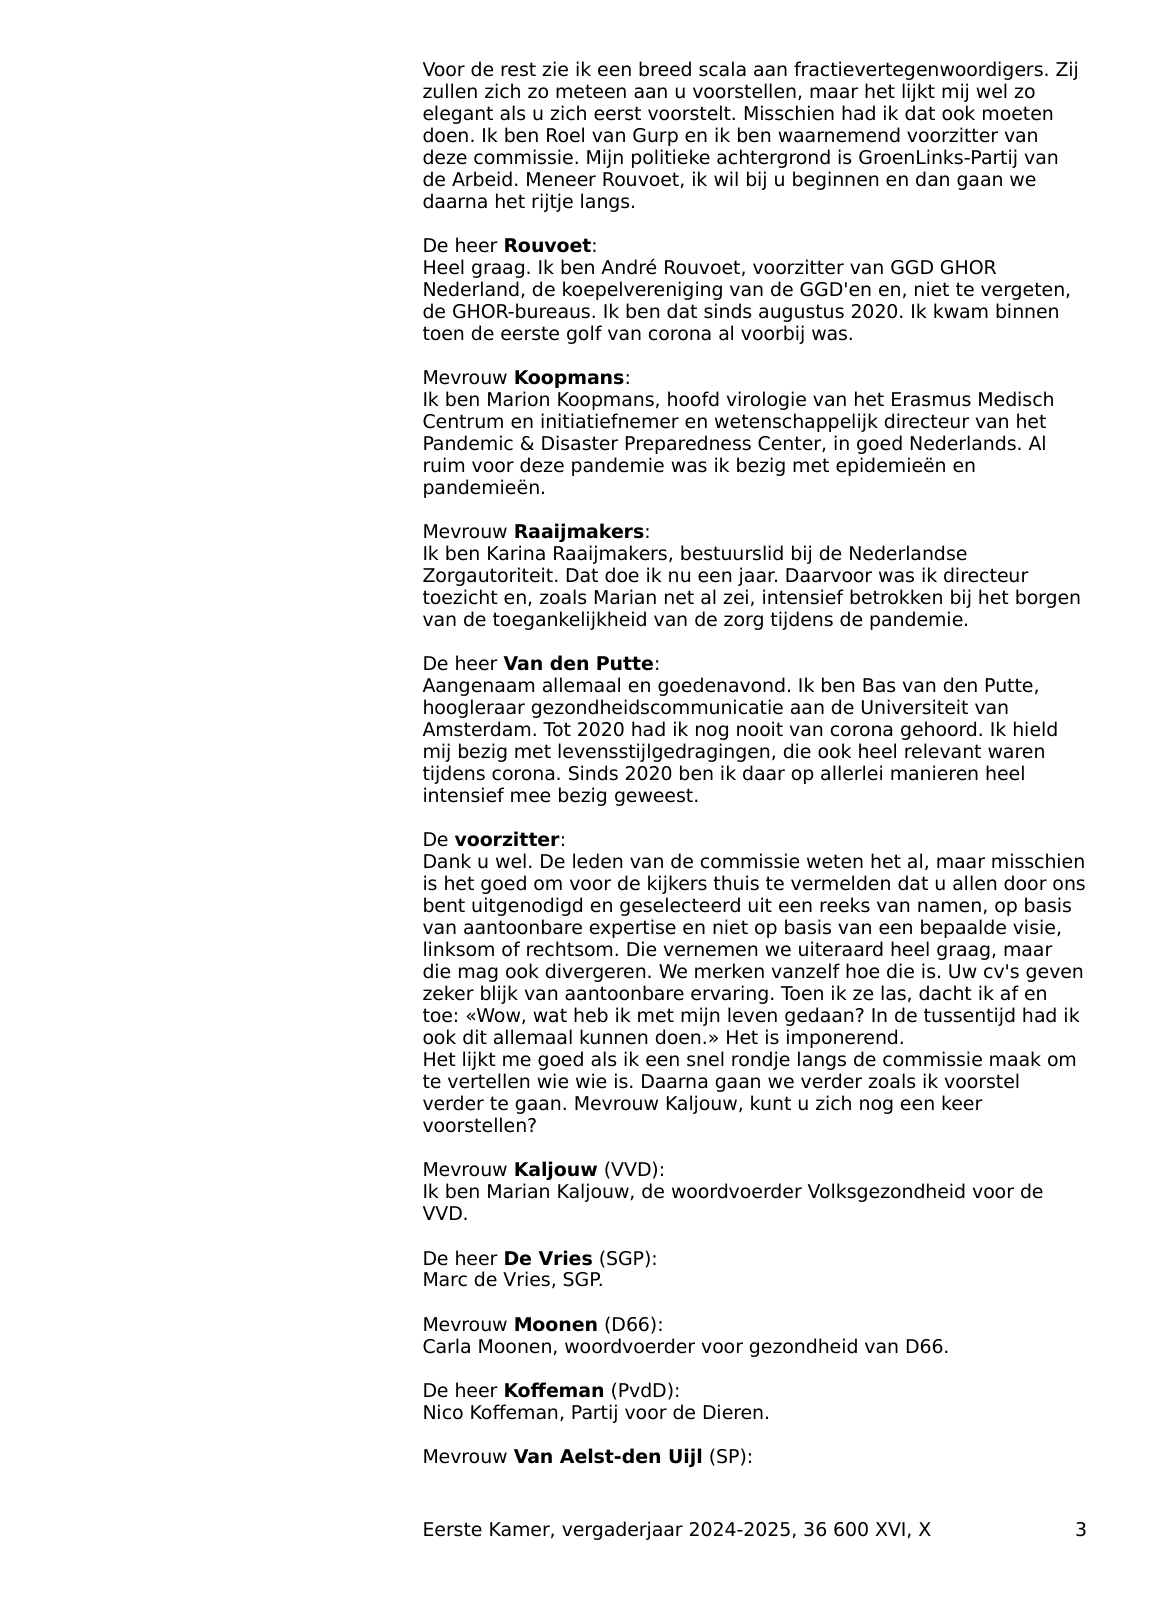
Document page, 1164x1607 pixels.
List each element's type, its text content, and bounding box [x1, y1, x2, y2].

text Het lijkt me goed als ik een snel rondje langs de commissie maak om te vertellen wie wie is. Daarna gaan we verder zoals ik voorstel verder te gaan. Mevrouw Kaljouw, kunt u zich nog een keer voorstellen? [422, 1049, 1087, 1137]
text De heer Koffeman (PvdD): [422, 1380, 1087, 1402]
text De heer Rouvoet: [422, 235, 1087, 257]
text Mevrouw Kaljouw (VVD): [422, 1159, 1087, 1181]
text Marc de Vries, SGP. [422, 1269, 1087, 1291]
text Nico Koffeman, Partij voor de Dieren. [422, 1402, 1087, 1424]
text Mevrouw Koopmans: [422, 367, 1087, 389]
text Ik ben Karina Raaijmakers, bestuurslid bij de Nederlandse Zorgautoriteit. Dat doe ik nu een jaar. Daarvoor was ik directeur toezicht en, zoals Marian net al zei, intensief betrokken bij het borgen van de toegankelijkheid van de zorg tijdens de pandemie. [422, 543, 1087, 631]
text De heer De Vries (SGP): [422, 1247, 1087, 1269]
text Ik ben Marion Koopmans, hoofd virologie van het Erasmus Medisch Centrum en initiatiefnemer en wetenschappelijk directeur van het Pandemic & Disaster Preparedness Center, in goed Nederlands. Al ruim voor deze pandemie was ik bezig met epidemieën en pandemieën. [422, 389, 1087, 499]
text Aangenaam allemaal en goedenavond. Ik ben Bas van den Putte, hoogleraar gezondheidscommunicatie aan de Universiteit van Amsterdam. Tot 2020 had ik nog nooit van corona gehoord. Ik hield mij bezig met levensstijlgedragingen, die ook heel relevant waren tijdens corona. Sinds 2020 ben ik daar op allerlei manieren heel intensief mee bezig geweest. [422, 675, 1087, 807]
text Mevrouw Raaijmakers: [422, 521, 1087, 543]
text Mevrouw Moonen (D66): [422, 1313, 1087, 1336]
text Dank u wel. De leden van de commissie weten het al, maar misschien is het goed om voor de kijkers thuis te vermelden dat u allen door ons bent uitgenodigd en geselecteerd uit een reeks van namen, op basis van aantoonbare expertise en niet op basis van een bepaalde visie, linksom of rechtsom. Die vernemen we uiteraard heel graag, maar die mag ook divergeren. We merken vanzelf hoe die is. Uw cv's geven zeker blijk van aantoonbare ervaring. Toen ik ze las, dacht ik af en toe: «Wow, wat heb ik met mijn leven gedaan? In de tussentijd had ik ook dit allemaal kunnen doen.» Het is imponerend. [422, 851, 1087, 1049]
text De voorzitter: [422, 829, 1087, 851]
text Mevrouw Van Aelst-den Uijl (SP): [422, 1446, 1087, 1468]
text Voor de rest zie ik een breed scala aan fractievertegenwoordigers. Zij zullen zich zo meteen aan u voorstellen, maar het lijkt mij wel zo elegant als u zich eerst voorstelt. Misschien had ik dat ook moeten doen. Ik ben Roel van Gurp en ik ben waarnemend voorzitter van deze commissie. Mijn politieke achtergrond is GroenLinks-Partij van de Arbeid. Meneer Rouvoet, ik wil bij u beginnen en dan gaan we daarna het rijtje langs. [422, 59, 1087, 213]
text De heer Van den Putte: [422, 653, 1087, 675]
text Ik ben Marian Kaljouw, de woordvoerder Volksgezondheid voor de VVD. [422, 1181, 1087, 1225]
text Heel graag. Ik ben André Rouvoet, voorzitter van GGD GHOR Nederland, de koepelvereniging van de GGD'en en, niet te vergeten, de GHOR-bureaus. Ik ben dat sinds augustus 2020. Ik kwam binnen toen de eerste golf van corona al voorbij was. [422, 257, 1087, 345]
text Carla Moonen, woordvoerder voor gezondheid van D66. [422, 1336, 1087, 1357]
